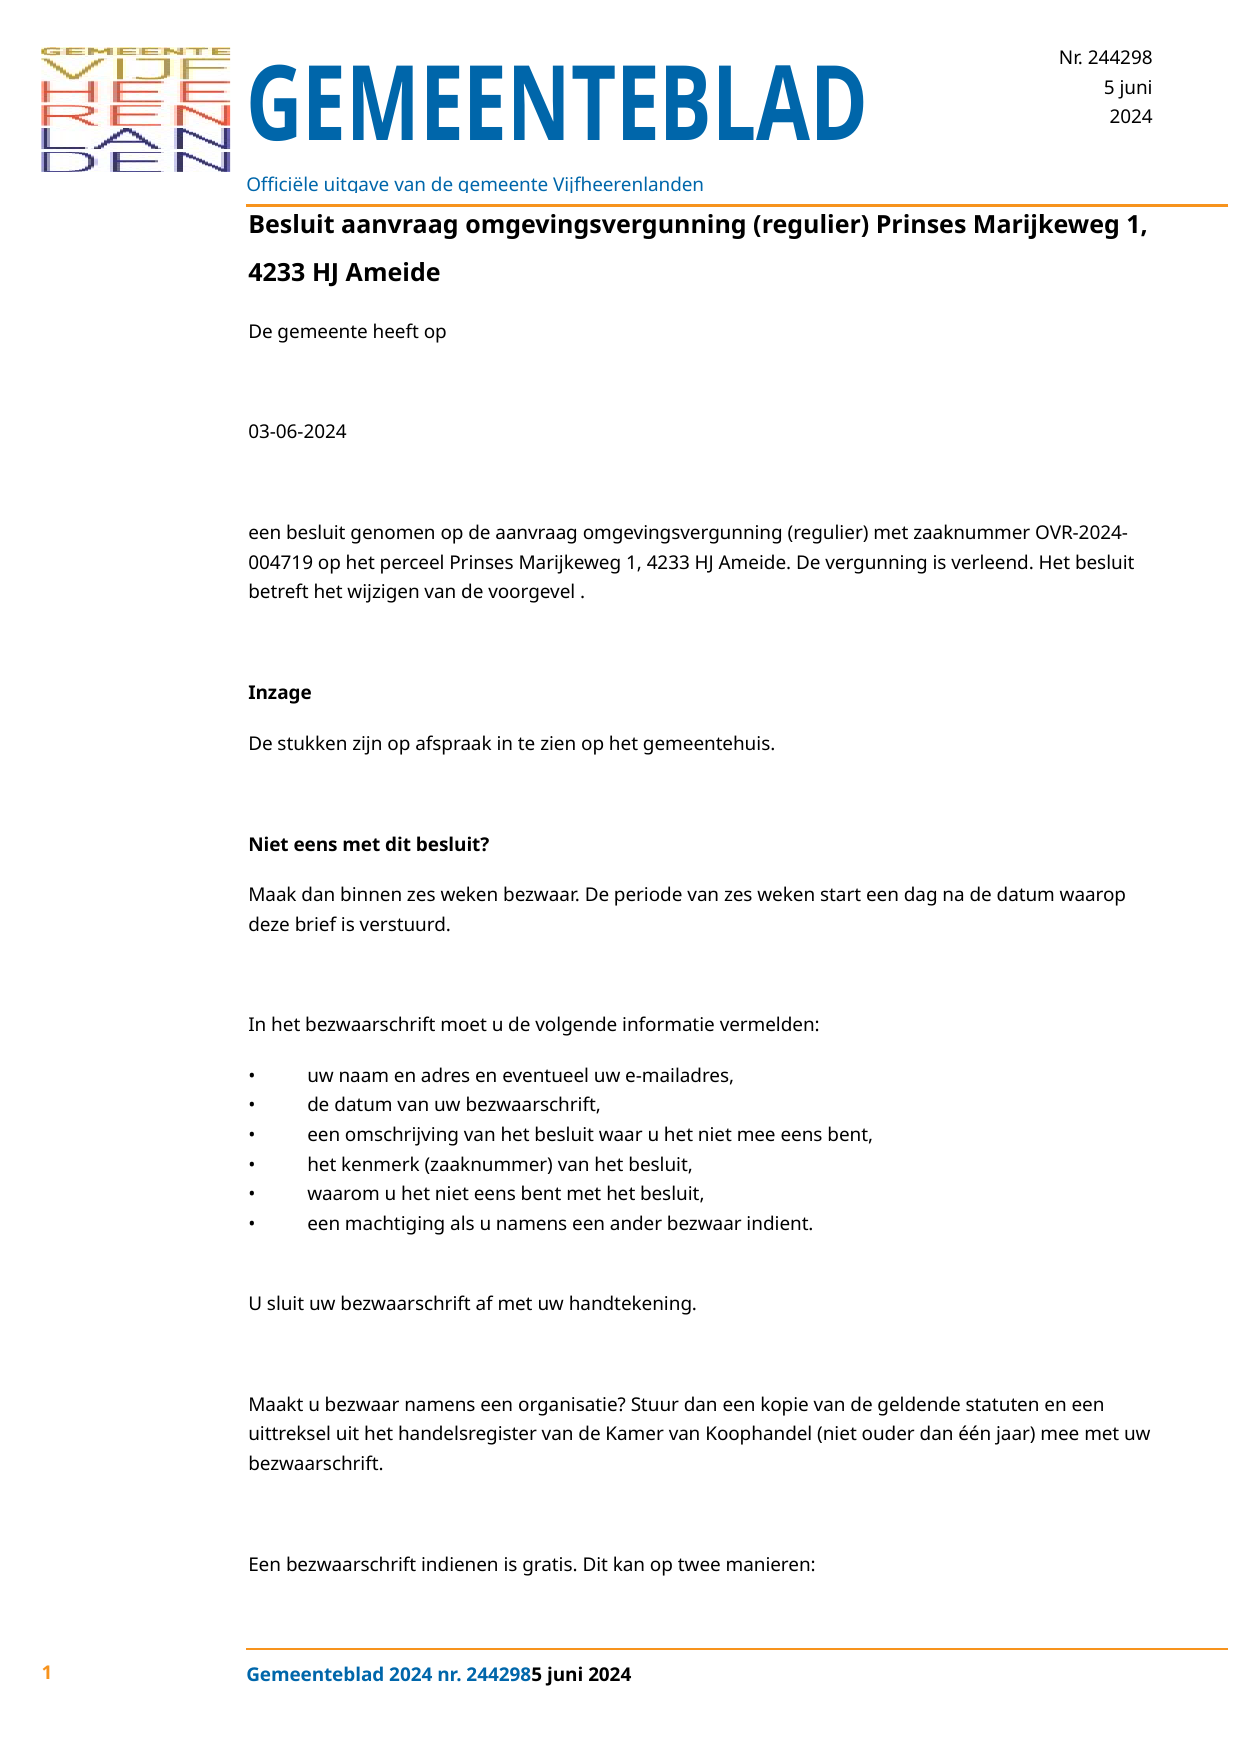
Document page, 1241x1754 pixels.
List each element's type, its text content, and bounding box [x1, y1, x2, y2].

text Maakt u bezwaar namens een organisatie? Stuur dan een kopie van de geldende statuten en een uittreksel uit het handelsregister van de Kamer van Koophandel (niet ouder dan één jaar) mee met uw bezwaarschrift. [248, 1391, 1152, 1476]
list een omschrijving van het besluit waar u het niet mee eens bent, [248, 1121, 1152, 1147]
text In het bezwaarschrift moet u de volgende informatie vermelden: [248, 1012, 1152, 1037]
list waarom u het niet eens bent met het besluit, [248, 1180, 1152, 1206]
text Een bezwaarschrift indienen is gratis. Dit kan op twee manieren: [248, 1551, 1152, 1577]
text Niet eens met dit besluit? [248, 831, 1152, 857]
text 03-06-2024 [248, 419, 1152, 444]
text Besluit aanvraag omgevingsvergunning (regulier) Prinses Marijkeweg 1, 4233 HJ Ameide [248, 207, 1152, 288]
list het kenmerk (zaaknummer) van het besluit, [248, 1151, 1152, 1177]
text een besluit genomen op de aanvraag omgevingsvergunning (regulier) met zaaknummer OVR-2024-004719 op het perceel Prinses Marijkeweg 1, 4233 HJ Ameide. De vergunning is verleend. Het besluit betreft het wijzigen van de voorgevel . [248, 519, 1152, 604]
list uw naam en adres en eventueel uw e-mailadres, [248, 1062, 1152, 1088]
text Inzage [248, 679, 1152, 705]
text De stukken zijn op afspraak in te zien op het gemeentehuis. [248, 730, 1152, 756]
text De gemeente heeft op [248, 318, 1152, 344]
text U sluit uw bezwaarschrift af met uw handtekening. [248, 1290, 1152, 1316]
picture [41, 47, 231, 172]
text Maak dan binnen zes weken bezwaar. De periode van zes weken start een dag na de datum waarop deze brief is verstuurd. [248, 881, 1152, 937]
list een machtiging als u namens een ander bezwaar indient. [248, 1210, 1152, 1236]
list de datum van uw bezwaarschrift, [248, 1092, 1152, 1117]
